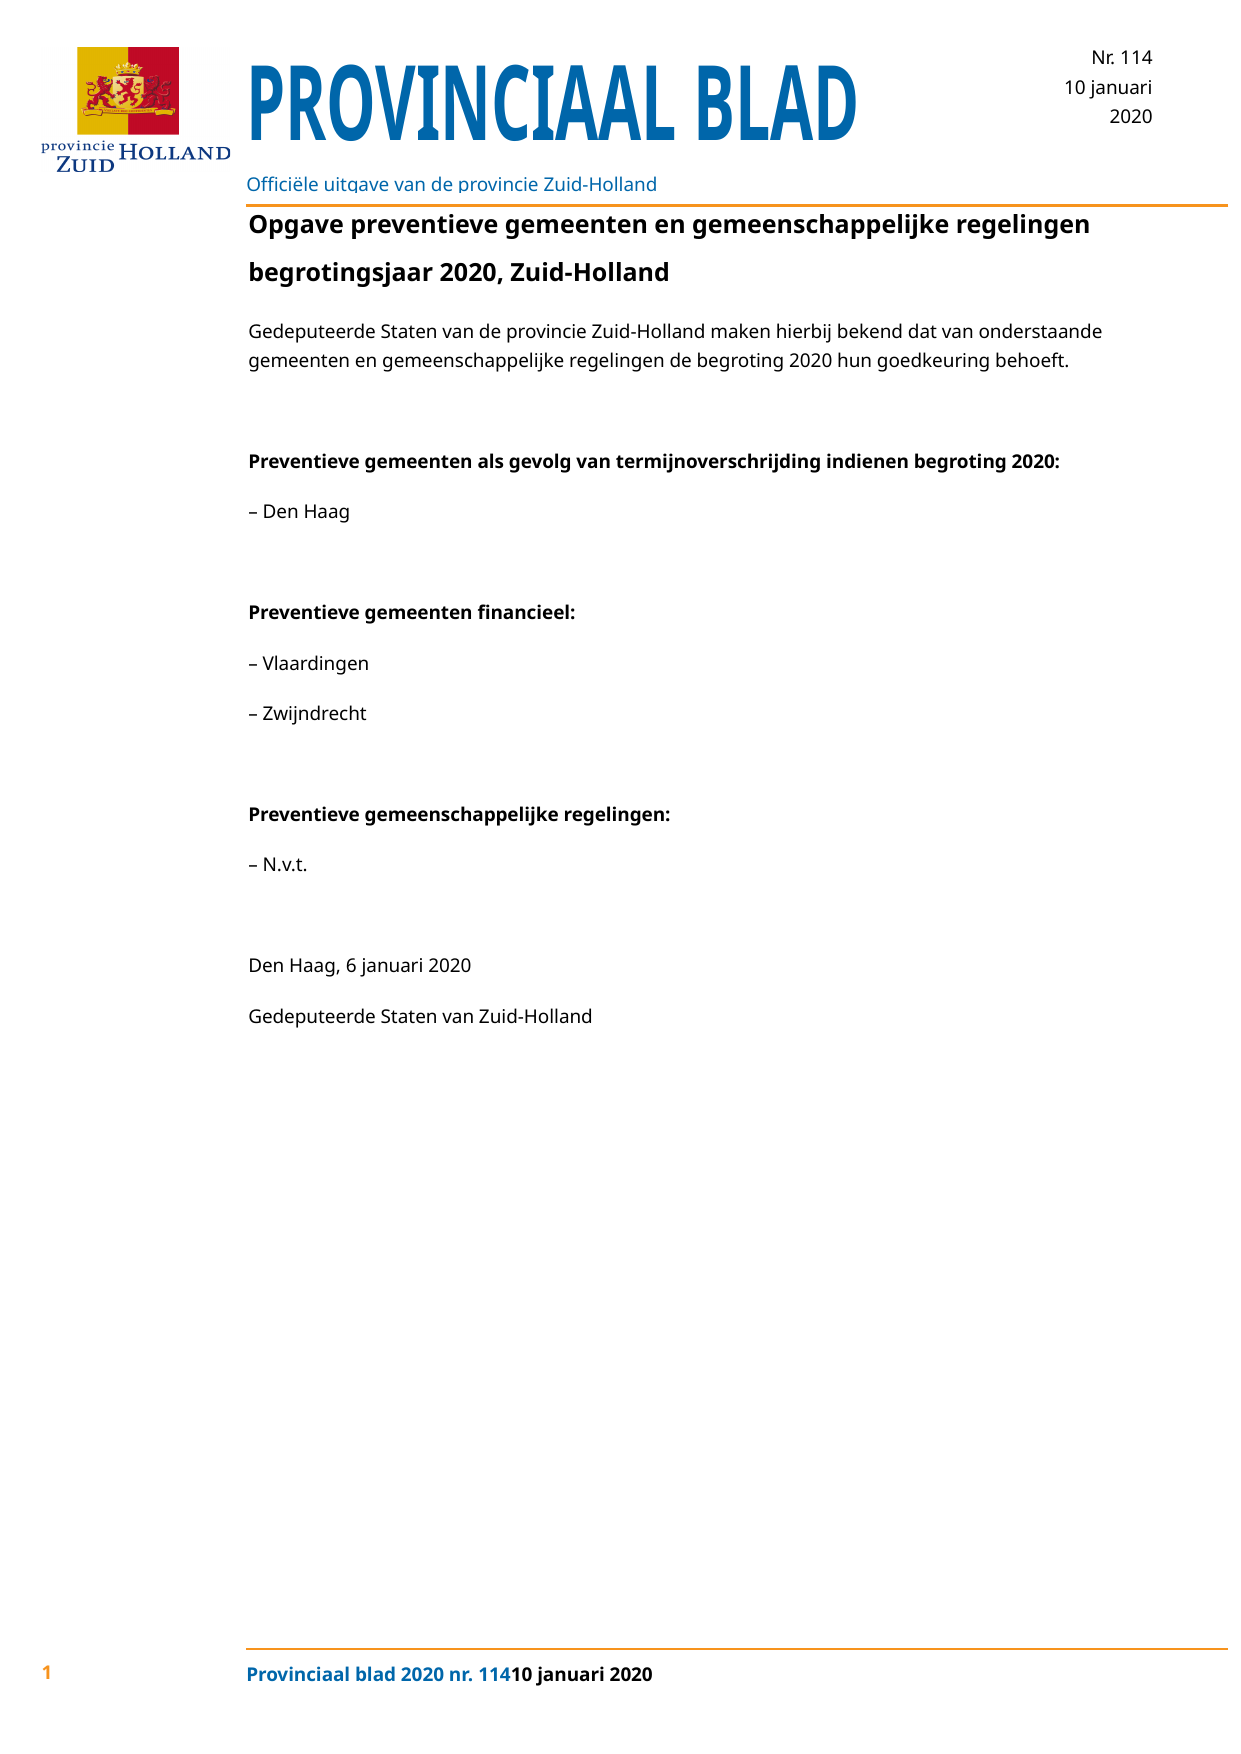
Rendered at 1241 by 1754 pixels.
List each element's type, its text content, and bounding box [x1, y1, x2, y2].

text Preventieve gemeenschappelijke regelingen: [248, 801, 1152, 827]
text – Zwijndrecht [248, 700, 1152, 726]
text Gedeputeerde Staten van de provincie Zuid-Holland maken hierbij bekend dat van onderstaande gemeenten en gemeenschappelijke regelingen de begroting 2020 hun goedkeuring behoeft. [248, 318, 1152, 373]
text Den Haag, 6 januari 2020 [248, 952, 1152, 978]
text Preventieve gemeenten als gevolg van termijnoverschrijding indienen begroting 2020: [248, 448, 1152, 474]
text Preventieve gemeenten financieel: [248, 599, 1152, 625]
text – Vlaardingen [248, 650, 1152, 676]
text Gedeputeerde Staten van Zuid-Holland [248, 1003, 1152, 1029]
picture [41, 47, 231, 172]
text – Den Haag [248, 499, 1152, 524]
text – N.v.t. [248, 852, 1152, 877]
text Opgave preventieve gemeenten en gemeenschappelijke regelingen begrotingsjaar 2020, Zuid-Holland [248, 207, 1152, 288]
